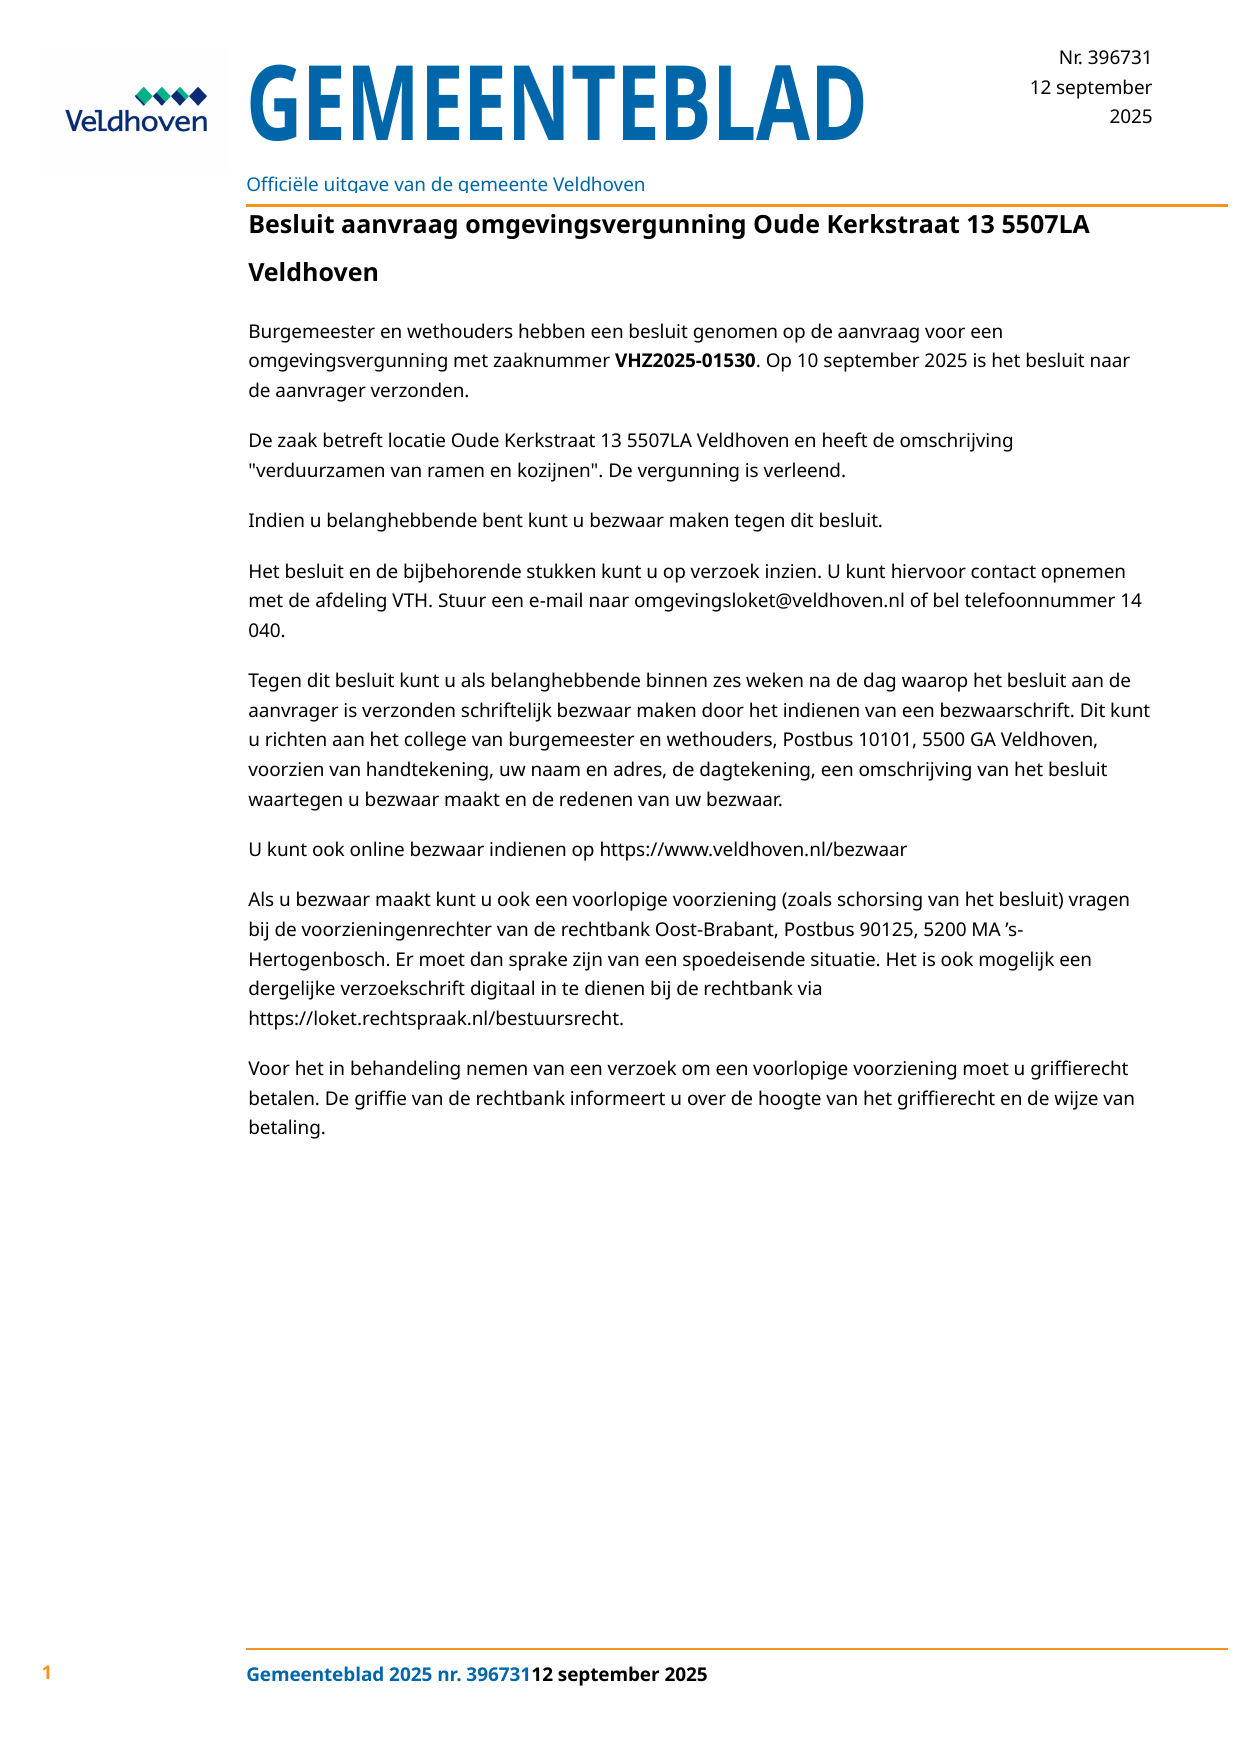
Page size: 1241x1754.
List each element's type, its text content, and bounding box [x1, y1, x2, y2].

text Als u bezwaar maakt kunt u ook een voorlopige voorziening (zoals schorsing van het besluit) vragen bij de voorzieningenrechter van de rechtbank Oost-Brabant, Postbus 90125, 5200 MA ’s-Hertogenbosch. Er moet dan sprake zijn van een spoedeisende situatie. Het is ook mogelijk een dergelijke verzoekschrift digitaal in te dienen bij de rechtbank via https://loket.rechtspraak.nl/bestuursrecht. [248, 887, 1152, 1031]
text Voor het in behandeling nemen van een verzoek om een voorlopige voorziening moet u griffierecht betalen. De griffie van de rechtbank informeert u over de hoogte van het griffierecht en de wijze van betaling. [248, 1055, 1152, 1140]
picture [41, 47, 231, 172]
text Burgemeester en wethouders hebben een besluit genomen op de aanvraag voor een omgevingsvergunning met zaaknummer VHZ2025-01530. Op 10 september 2025 is het besluit naar de aanvrager verzonden. [248, 318, 1152, 403]
text Besluit aanvraag omgevingsvergunning Oude Kerkstraat 13 5507LA Veldhoven [248, 207, 1152, 288]
text Tegen dit besluit kunt u als belanghebbende binnen zes weken na de dag waarop het besluit aan de aanvrager is verzonden schriftelijk bezwaar maken door het indienen van een bezwaarschrift. Dit kunt u richten aan het college van burgemeester en wethouders, Postbus 10101, 5500 GA Veldhoven, voorzien van handtekening, uw naam en adres, de dagtekening, een omschrijving van het besluit waartegen u bezwaar maakt en de redenen van uw bezwaar. [248, 667, 1152, 812]
text Het besluit en de bijbehorende stukken kunt u op verzoek inzien. U kunt hiervoor contact opnemen met de afdeling VTH. Stuur een e-mail naar omgevingsloket@veldhoven.nl of bel telefoonnummer 14 040. [248, 558, 1152, 643]
text U kunt ook online bezwaar indienen op https://www.veldhoven.nl/bezwaar [248, 836, 1152, 862]
text De zaak betreft locatie Oude Kerkstraat 13 5507LA Veldhoven en heeft de omschrijving "verduurzamen van ramen en kozijnen". De vergunning is verleend. [248, 427, 1152, 483]
text Indien u belanghebbende bent kunt u bezwaar maken tegen dit besluit. [248, 507, 1152, 533]
